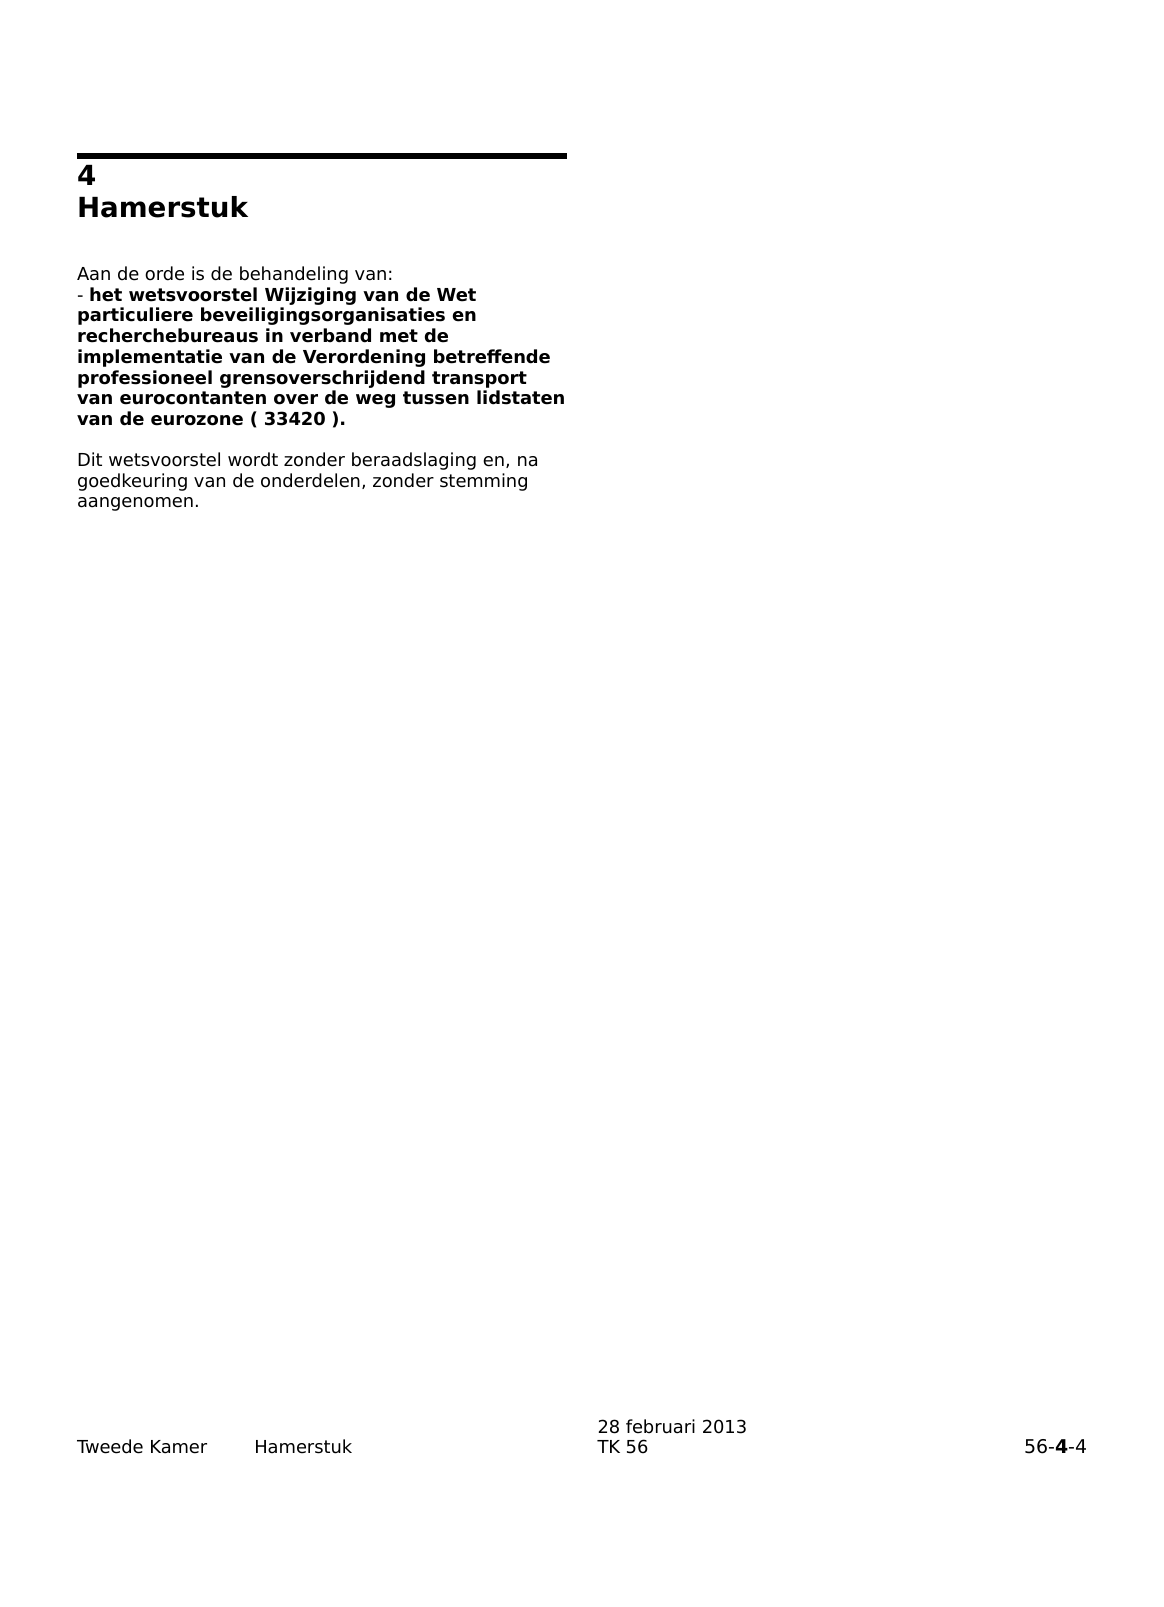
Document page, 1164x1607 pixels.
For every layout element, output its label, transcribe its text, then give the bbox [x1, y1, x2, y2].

text - het wetsvoorstel Wijziging van de Wet particuliere beveiligingsorganisaties en recherchebureaus in verband met de implementatie van de Verordening betreffende professioneel grensoverschrijdend transport van eurocontanten over de weg tussen lidstaten van de eurozone ( 33420 ). [77, 284, 567, 430]
text Dit wetsvoorstel wordt zonder beraadslaging en, na goedkeuring van de onderdelen, zonder stemming aangenomen. [77, 450, 567, 512]
text Aan de orde is de behandeling van: [77, 264, 567, 284]
title 4 Hamerstuk [77, 159, 567, 224]
